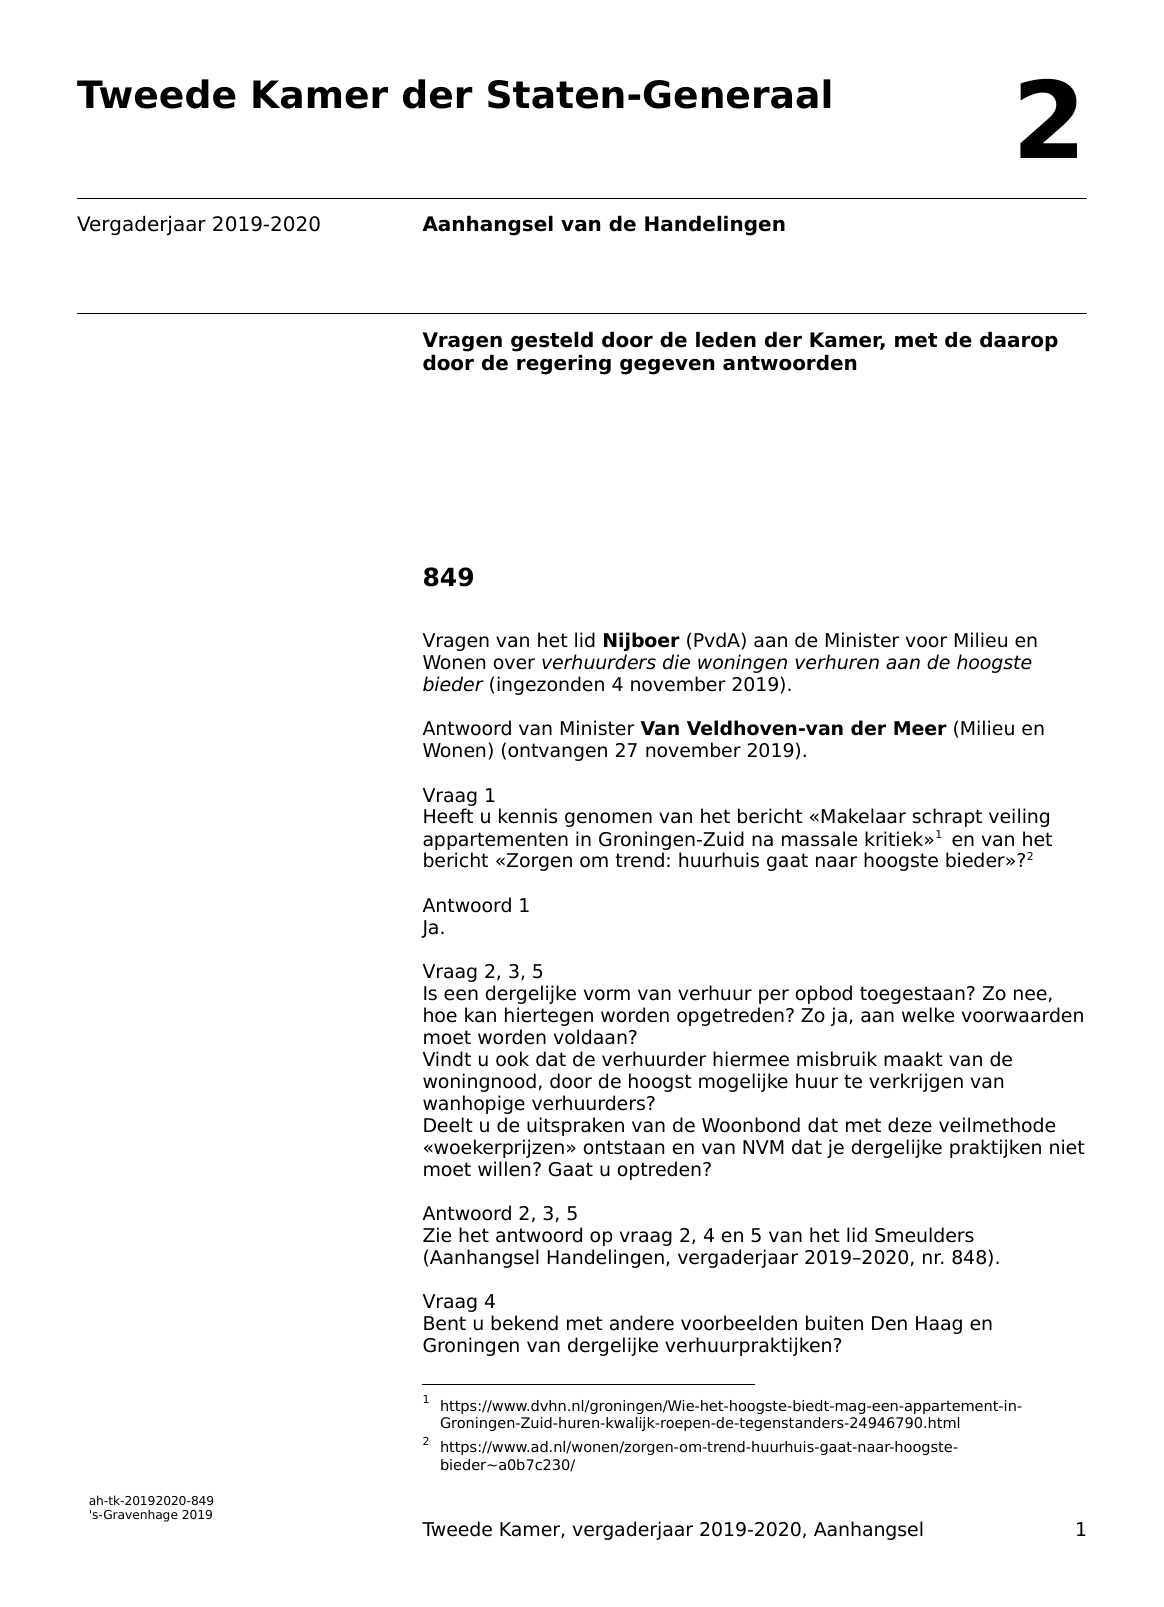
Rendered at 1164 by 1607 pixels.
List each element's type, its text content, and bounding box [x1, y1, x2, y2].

text Bent u bekend met andere voorbeelden buiten Den Haag en Groningen van dergelijke verhuurpraktijken? [422, 1313, 1087, 1357]
table_cell Aanhangsel van de Handelingen [422, 199, 1087, 313]
text Antwoord van Minister Van Veldhoven-van der Meer (Milieu en Wonen) (ontvangen 27 november 2019). [422, 718, 1087, 762]
text Vraag 4 [422, 1291, 1087, 1313]
text Is een dergelijke vorm van verhuur per opbod toegestaan? Zo nee, hoe kan hiertegen worden opgetreden? Zo ja, aan welke voorwaarden moet worden voldaan? [422, 983, 1087, 1049]
table_header 2 [886, 59, 1087, 198]
table_cell [77, 314, 422, 375]
text Vragen van het lid Nijboer (PvdA) aan de Minister voor Milieu en Wonen over verhuurders die woningen verhuren aan de hoogste bieder (ingezonden 4 november 2019). [422, 630, 1087, 696]
table_cell Vergaderjaar 2019-2020 [77, 199, 422, 313]
text Vindt u ook dat de verhuurder hiermee misbruik maakt van de woningnood, door de hoogst mogelijke huur te verkrijgen van wanhopige verhuurders? [422, 1049, 1087, 1114]
text Antwoord 2, 3, 5 [422, 1203, 1087, 1225]
text 849 [422, 563, 1087, 592]
text Antwoord 1 [422, 894, 1087, 917]
text Vraag 2, 3, 5 [422, 961, 1087, 983]
text https://www.ad.nl/wonen/zorgen-om-trend-huurhuis-gaat-naar-hoogste-bieder~a0b7c230/ [422, 1435, 1087, 1474]
text Deelt u de uitspraken van de Woonbond dat met deze veilmethode «woekerprijzen» ontstaan en van NVM dat je dergelijke praktijken niet moet willen? Gaat u optreden? [422, 1114, 1087, 1181]
text Vraag 1 [422, 784, 1087, 806]
text Ja. [422, 917, 1087, 938]
table_header Tweede Kamer der Staten-Generaal [77, 59, 886, 198]
text 's-Gravenhage 2019 [88, 1508, 323, 1522]
text Zie het antwoord op vraag 2, 4 en 5 van het lid Smeulders (Aanhangsel Handelingen, vergaderjaar 2019–2020, nr. 848). [422, 1225, 1087, 1269]
text ah-tk-20192020-849 [88, 1494, 323, 1508]
table_cell Vragen gesteld door de leden der Kamer, met de daarop door de regering gegeven antwoorden [422, 314, 1087, 375]
text Heeft u kennis genomen van het bericht «Makelaar schrapt veiling appartementen in Groningen-Zuid na massale kritiek» en van het bericht «Zorgen om trend: huurhuis gaat naar hoogste bieder»? [422, 806, 1087, 872]
text https://www.dvhn.nl/groningen/Wie-het-hoogste-biedt-mag-een-appartement-in-Groningen-Zuid-huren-kwalijk-roepen-de-tegenstanders-24946790.html [422, 1393, 1087, 1432]
